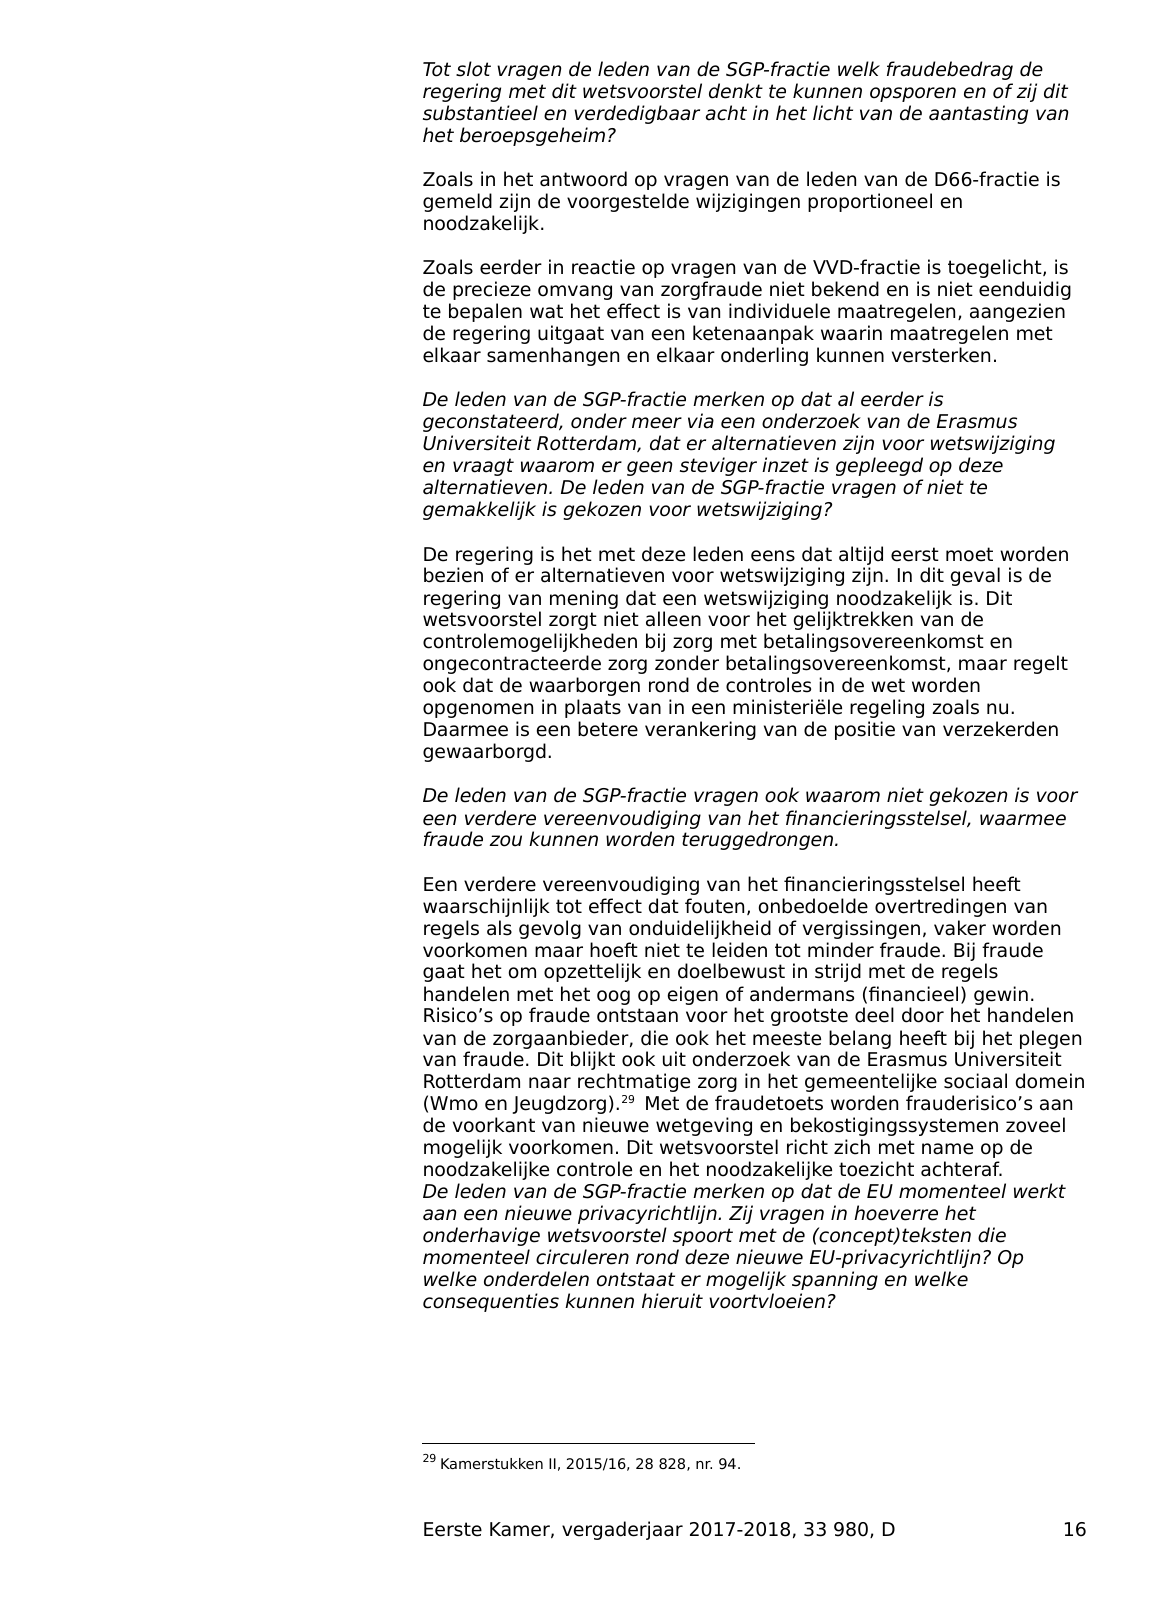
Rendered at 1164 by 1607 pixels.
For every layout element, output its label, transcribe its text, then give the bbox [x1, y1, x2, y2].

text Tot slot vragen de leden van de SGP-fractie welk fraudebedrag de regering met dit wetsvoorstel denkt te kunnen opsporen en of zij dit substantieel en verdedigbaar acht in het licht van de aantasting van het beroepsgeheim? [422, 59, 1087, 147]
text De leden van de SGP-fractie merken op dat de EU momenteel werkt aan een nieuwe privacyrichtlijn. Zij vragen in hoeverre het onderhavige wetsvoorstel spoort met de (concept)teksten die momenteel circuleren rond deze nieuwe EU-privacyrichtlijn? Op welke onderdelen ontstaat er mogelijk spanning en welke consequenties kunnen hieruit voortvloeien? [422, 1181, 1087, 1313]
text Zoals eerder in reactie op vragen van de VVD-fractie is toegelicht, is de precieze omvang van zorgfraude niet bekend en is niet eenduidig te bepalen wat het effect is van individuele maatregelen, aangezien de regering uitgaat van een ketenaanpak waarin maatregelen met elkaar samenhangen en elkaar onderling kunnen versterken. [422, 257, 1087, 367]
text Kamerstukken II, 2015/16, 28 828, nr. 94. [422, 1452, 1087, 1474]
text De leden van de SGP-fractie vragen ook waarom niet gekozen is voor een verdere vereenvoudiging van het financieringsstelsel, waarmee fraude zou kunnen worden teruggedrongen. [422, 785, 1087, 851]
text Zoals in het antwoord op vragen van de leden van de D66-fractie is gemeld zijn de voorgestelde wijzigingen proportioneel en noodzakelijk. [422, 169, 1087, 235]
text De leden van de SGP-fractie merken op dat al eerder is geconstateerd, onder meer via een onderzoek van de Erasmus Universiteit Rotterdam, dat er alternatieven zijn voor wetswijziging en vraagt waarom er geen steviger inzet is gepleegd op deze alternatieven. De leden van de SGP-fractie vragen of niet te gemakkelijk is gekozen voor wetswijziging? [422, 389, 1087, 521]
text De regering is het met deze leden eens dat altijd eerst moet worden bezien of er alternatieven voor wetswijziging zijn. In dit geval is de regering van mening dat een wetswijziging noodzakelijk is. Dit wetsvoorstel zorgt niet alleen voor het gelijktrekken van de controlemogelijkheden bij zorg met betalingsovereenkomst en ongecontracteerde zorg zonder betalingsovereenkomst, maar regelt ook dat de waarborgen rond de controles in de wet worden opgenomen in plaats van in een ministeriële regeling zoals nu. Daarmee is een betere verankering van de positie van verzekerden gewaarborgd. [422, 543, 1087, 763]
text Een verdere vereenvoudiging van het financieringsstelsel heeft waarschijnlijk tot effect dat fouten, onbedoelde overtredingen van regels als gevolg van onduidelijkheid of vergissingen, vaker worden voorkomen maar hoeft niet te leiden tot minder fraude. Bij fraude gaat het om opzettelijk en doelbewust in strijd met de regels handelen met het oog op eigen of andermans (financieel) gewin. Risico’s op fraude ontstaan voor het grootste deel door het handelen van de zorgaanbieder, die ook het meeste belang heeft bij het plegen van fraude. Dit blijkt ook uit onderzoek van de Erasmus Universiteit Rotterdam naar rechtmatige zorg in het gemeentelijke sociaal domein (Wmo en Jeugdzorg). Met de fraudetoets worden frauderisico’s aan de voorkant van nieuwe wetgeving en bekostigingssystemen zoveel mogelijk voorkomen. Dit wetsvoorstel richt zich met name op de noodzakelijke controle en het noodzakelijke toezicht achteraf. [422, 873, 1087, 1181]
